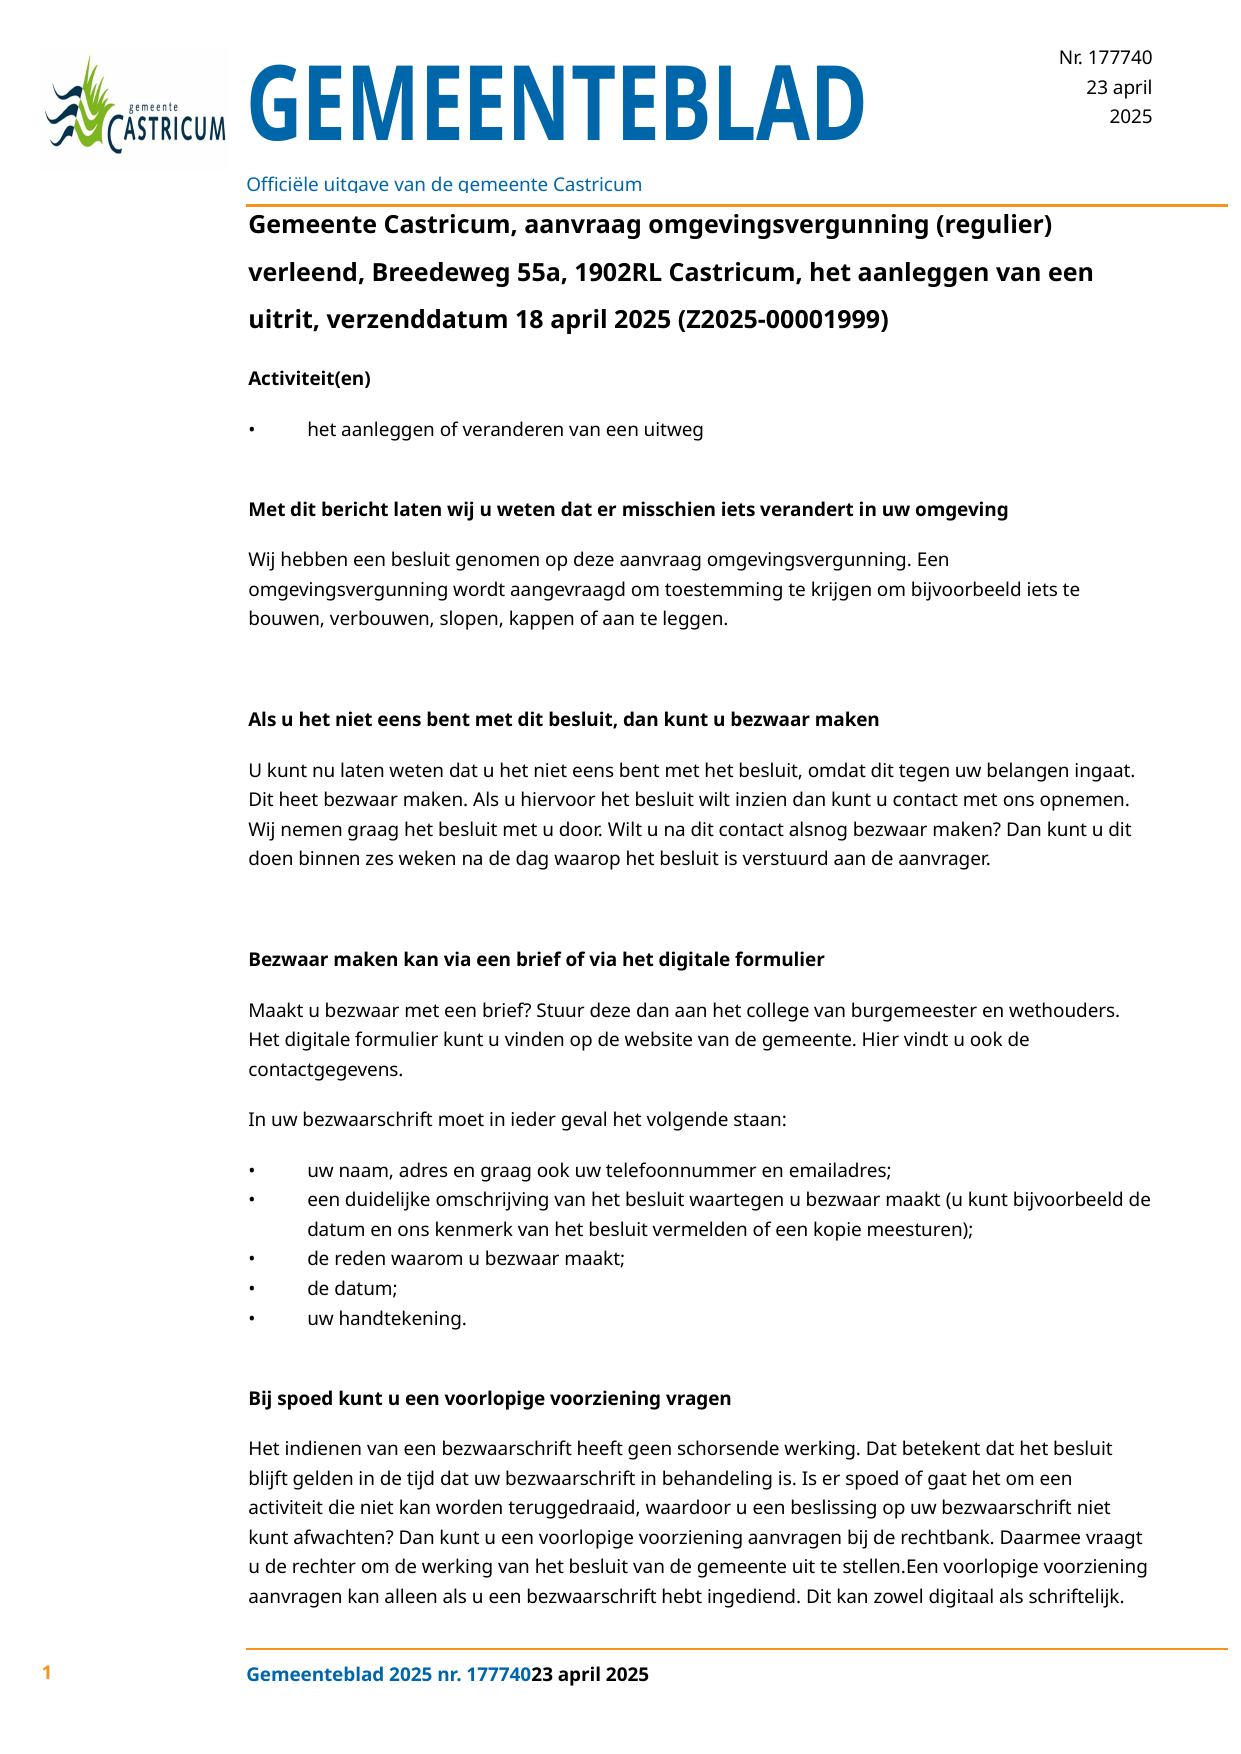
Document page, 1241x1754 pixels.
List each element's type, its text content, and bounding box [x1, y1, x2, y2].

text Gemeente Castricum, aanvraag omgevingsvergunning (regulier) verleend, Breedeweg 55a, 1902RL Castricum, het aanleggen van een uitrit, verzenddatum 18 april 2025 (Z2025-00001999) [248, 207, 1152, 336]
list het aanleggen of veranderen van een uitweg [248, 416, 1152, 442]
text Activiteit(en) [248, 366, 1152, 391]
text U kunt nu laten weten dat u het niet eens bent met het besluit, omdat dit tegen uw belangen ingaat. Dit heet bezwaar maken. Als u hiervoor het besluit wilt inzien dan kunt u contact met ons opnemen. Wij nemen graag het besluit met u door. Wilt u na dit contact alsnog bezwaar maken? Dan kunt u dit doen binnen zes weken na de dag waarop het besluit is verstuurd aan de aanvrager. [248, 757, 1152, 871]
text Bezwaar maken kan via een brief of via het digitale formulier [248, 946, 1152, 972]
text In uw bezwaarschrift moet in ieder geval het volgende staan: [248, 1106, 1152, 1132]
text Bij spoed kunt u een voorlopige voorziening vragen [248, 1385, 1152, 1410]
text Wij hebben een besluit genomen op deze aanvraag omgevingsvergunning. Een omgevingsvergunning wordt aangevraagd om toestemming te krijgen om bijvoorbeeld iets te bouwen, verbouwen, slopen, kappen of aan te leggen. [248, 546, 1152, 631]
list uw naam, adres en graag ook uw telefoonnummer en emailadres; [248, 1157, 1152, 1182]
list de reden waarom u bezwaar maakt; [248, 1246, 1152, 1271]
text Als u het niet eens bent met dit besluit, dan kunt u bezwaar maken [248, 706, 1152, 732]
list een duidelijke omschrijving van het besluit waartegen u bezwaar maakt (u kunt bijvoorbeeld de datum en ons kenmerk van het besluit vermelden of een kopie meesturen); [248, 1186, 1152, 1242]
text Met dit bericht laten wij u weten dat er misschien iets verandert in uw omgeving [248, 496, 1152, 522]
text Het indienen van een bezwaarschrift heeft geen schorsende werking. Dat betekent dat het besluit blijft gelden in de tijd dat uw bezwaarschrift in behandeling is. Is er spoed of gaat het om een activiteit die niet kan worden teruggedraaid, waardoor u een beslissing op uw bezwaarschrift niet kunt afwachten? Dan kunt u een voorlopige voorziening aanvragen bij de rechtbank. Daarmee vraagt u de rechter om de werking van het besluit van de gemeente uit te stellen.Een voorlopige voorziening aanvragen kan alleen als u een bezwaarschrift hebt ingediend. Dit kan zowel digitaal als schriftelijk. [248, 1435, 1152, 1609]
list uw handtekening. [248, 1305, 1152, 1330]
list de datum; [248, 1275, 1152, 1301]
text Maakt u bezwaar met een brief? Stuur deze dan aan het college van burgemeester en wethouders. Het digitale formulier kunt u vinden op de website van de gemeente. Hier vindt u ook de contactgegevens. [248, 997, 1152, 1082]
picture [41, 47, 231, 172]
